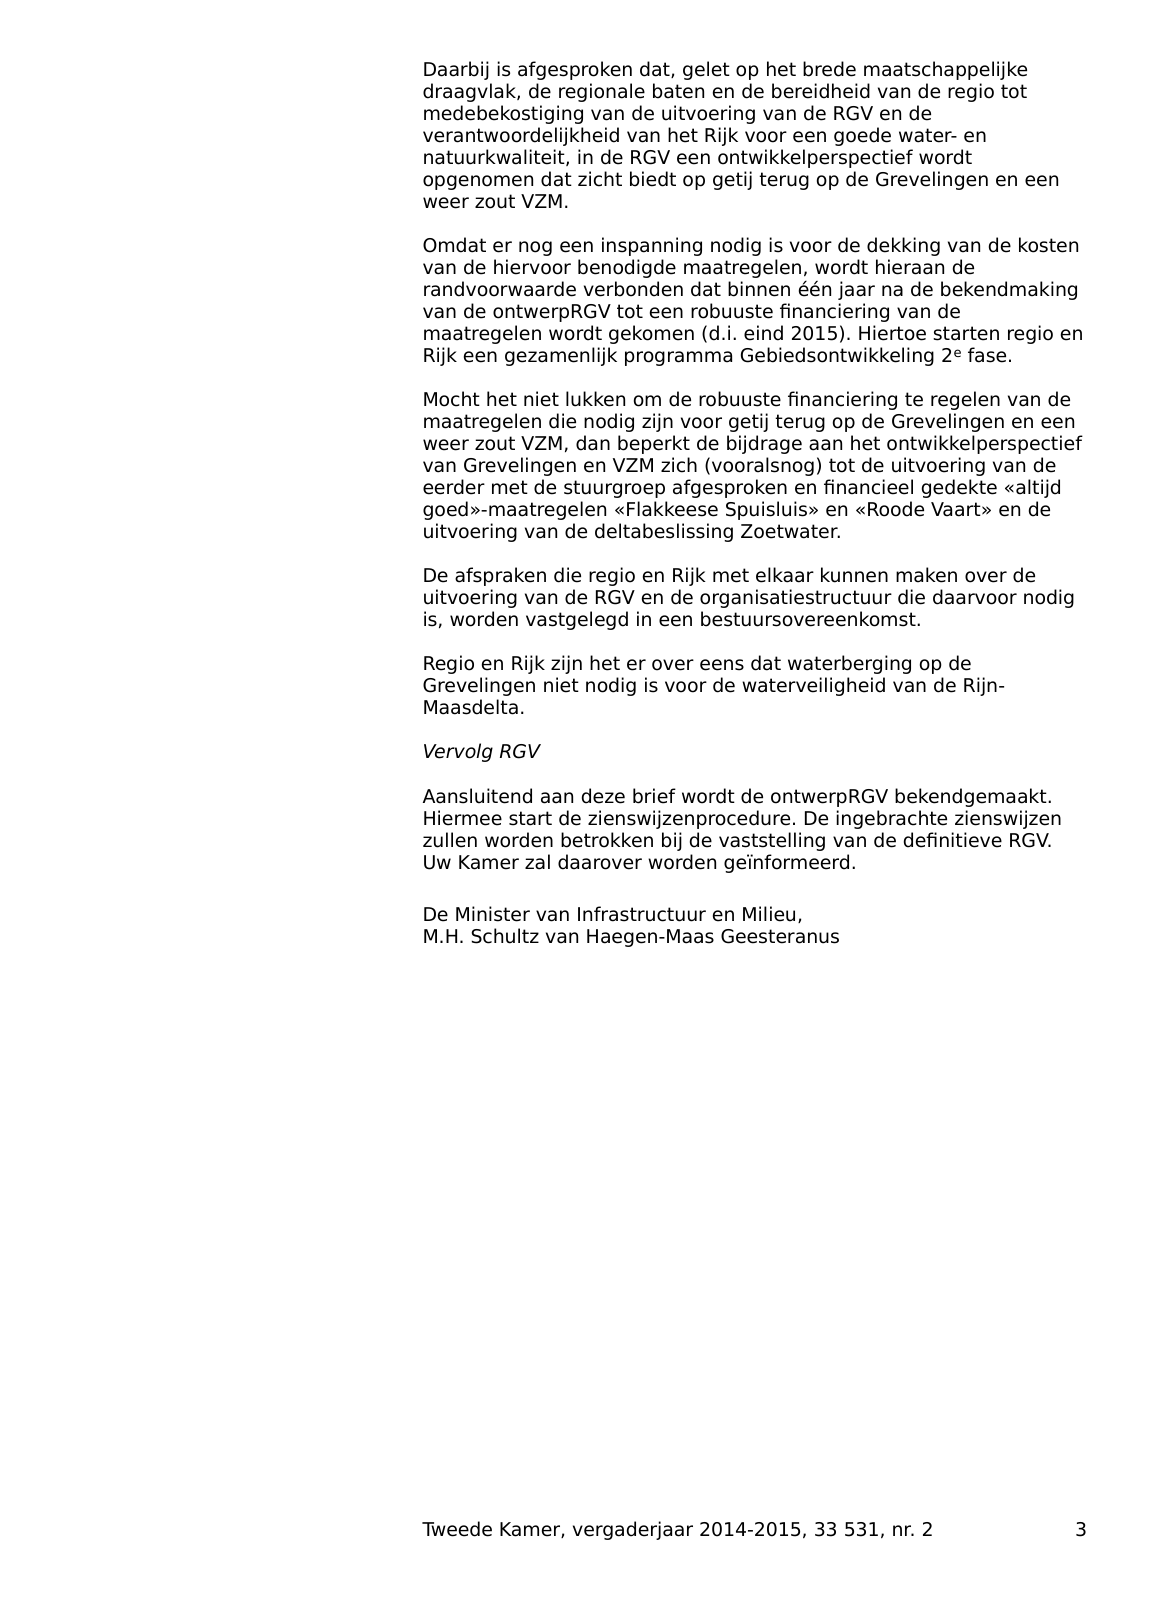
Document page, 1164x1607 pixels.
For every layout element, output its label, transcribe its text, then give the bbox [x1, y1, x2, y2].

text Mocht het niet lukken om de robuuste financiering te regelen van de maatregelen die nodig zijn voor getij terug op de Grevelingen en een weer zout VZM, dan beperkt de bijdrage aan het ontwikkelperspectief van Grevelingen en VZM zich (vooralsnog) tot de uitvoering van de eerder met de stuurgroep afgesproken en financieel gedekte «altijd goed»-maatregelen «Flakkeese Spuisluis» en «Roode Vaart» en de uitvoering van de deltabeslissing Zoetwater. [422, 389, 1087, 543]
text Omdat er nog een inspanning nodig is voor de dekking van de kosten van de hiervoor benodigde maatregelen, wordt hieraan de randvoorwaarde verbonden dat binnen één jaar na de bekendmaking van de ontwerpRGV tot een robuuste financiering van de maatregelen wordt gekomen (d.i. eind 2015). Hiertoe starten regio en Rijk een gezamenlijk programma Gebiedsontwikkeling 2e fase. [422, 235, 1087, 367]
text Regio en Rijk zijn het er over eens dat waterberging op de Grevelingen niet nodig is voor de waterveiligheid van de Rijn-Maasdelta. [422, 653, 1087, 719]
subtitle Vervolg RGV [422, 741, 1087, 763]
text Aansluitend aan deze brief wordt de ontwerpRGV bekendgemaakt. Hiermee start de zienswijzenprocedure. De ingebrachte zienswijzen zullen worden betrokken bij de vaststelling van de definitieve RGV. Uw Kamer zal daarover worden geïnformeerd. [422, 786, 1087, 873]
text De afspraken die regio en Rijk met elkaar kunnen maken over de uitvoering van de RGV en de organisatiestructuur die daarvoor nodig is, worden vastgelegd in een bestuursovereenkomst. [422, 565, 1087, 631]
text Daarbij is afgesproken dat, gelet op het brede maatschappelijke draagvlak, de regionale baten en de bereidheid van de regio tot medebekostiging van de uitvoering van de RGV en de verantwoordelijkheid van het Rijk voor een goede water- en natuurkwaliteit, in de RGV een ontwikkelperspectief wordt opgenomen dat zicht biedt op getij terug op de Grevelingen en een weer zout VZM. [422, 59, 1087, 213]
text De Minister van Infrastructuur en Milieu, M.H. Schultz van Haegen-Maas Geesteranus [422, 903, 1087, 947]
